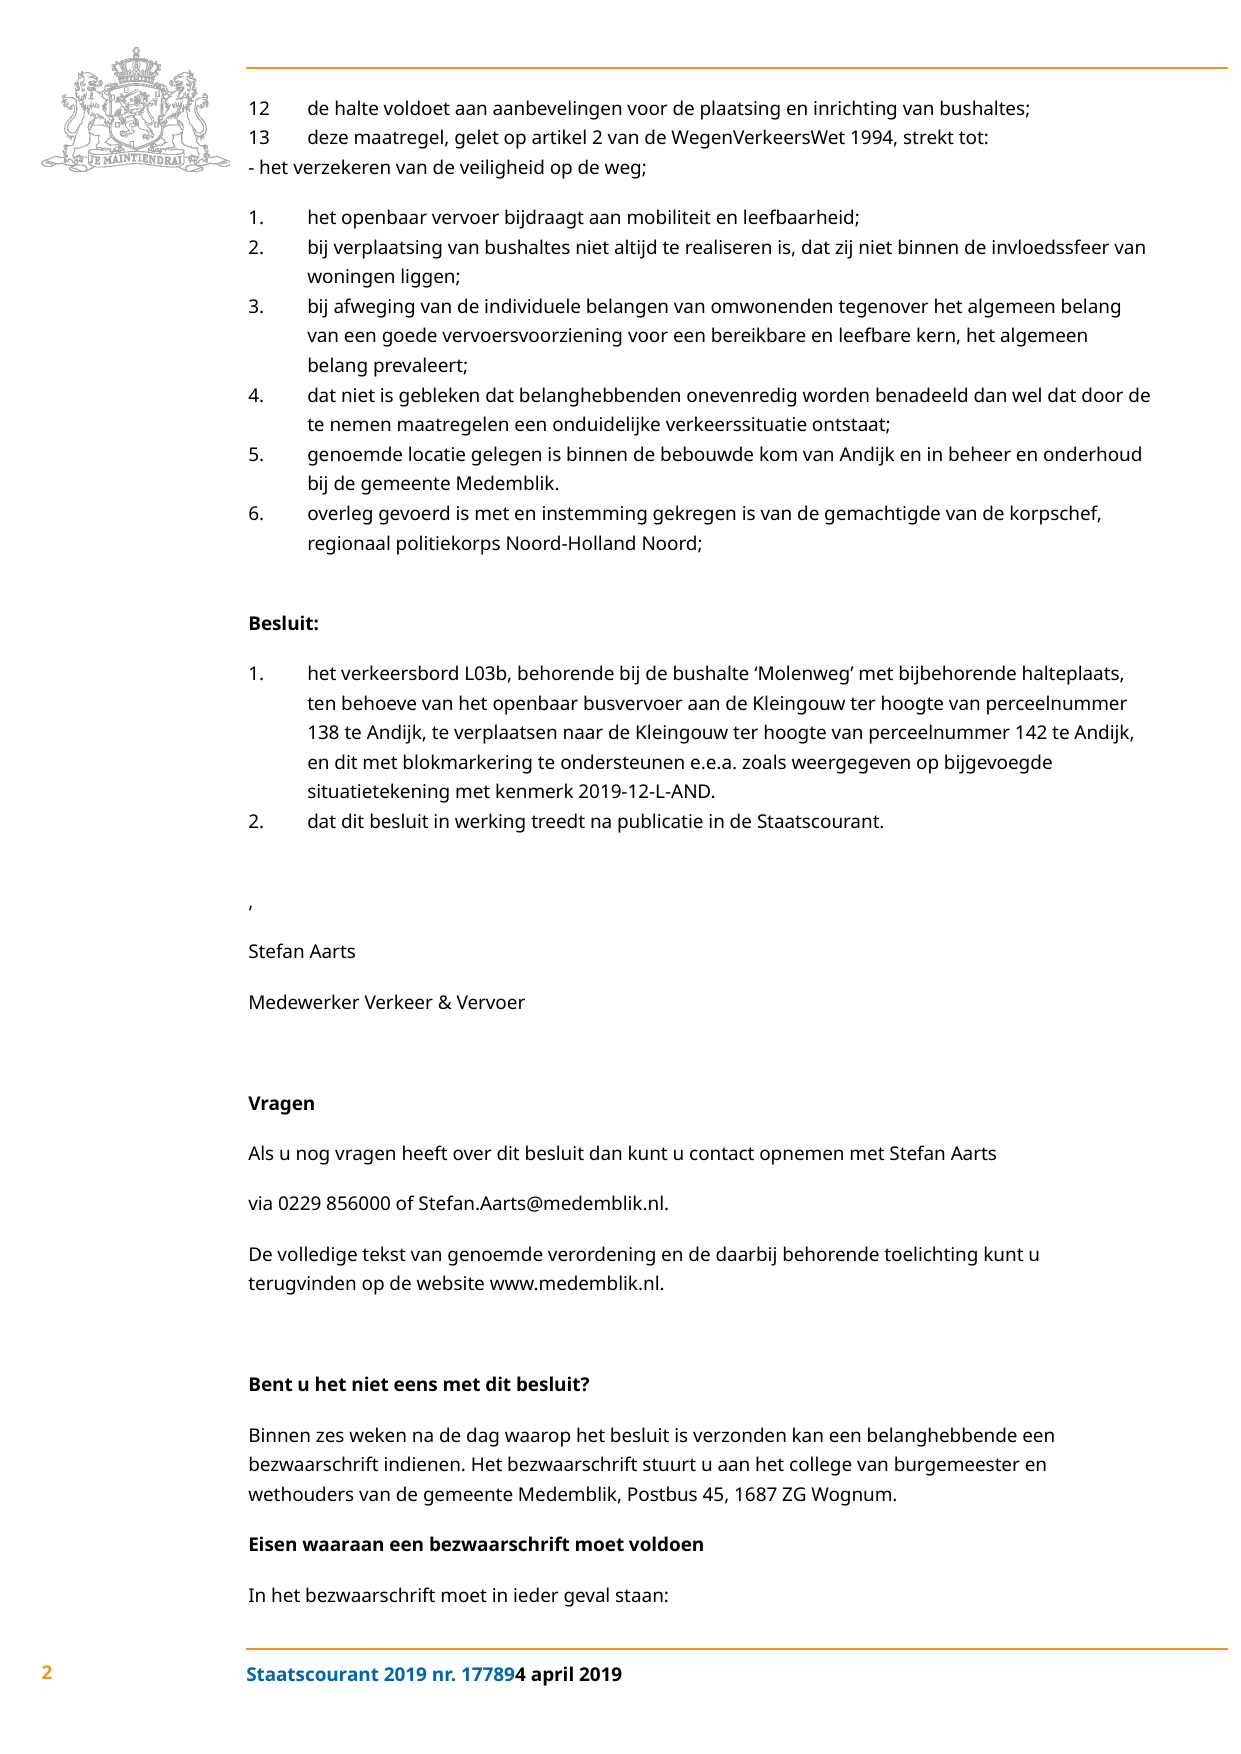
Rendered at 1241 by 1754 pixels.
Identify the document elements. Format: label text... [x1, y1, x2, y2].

list dat dit besluit in werking treedt na publicatie in de Staatscourant. [248, 808, 1152, 834]
text via 0229 856000 of Stefan.Aarts@medemblik.nl. [248, 1191, 1152, 1216]
text Stefan Aarts [248, 938, 1152, 964]
list het openbaar vervoer bijdraagt aan mobiliteit en leefbaarheid; [248, 204, 1152, 230]
list overleg gevoerd is met en instemming gekregen is van de gemachtigde van de korpschef, regionaal politiekorps Noord-Holland Noord; [248, 500, 1152, 556]
list het verkeersbord L03b, behorende bij de bushalte ‘Molenweg’ met bijbehorende halteplaats, ten behoeve van het openbaar busvervoer aan de Kleingouw ter hoogte van perceelnummer 138 te Andijk, te verplaatsen naar de Kleingouw ter hoogte van perceelnummer 142 te Andijk, en dit met blokmarkering te ondersteunen e.e.a. zoals weergegeven op bijgevoegde situatietekening met kenmerk 2019-12-L-AND. [248, 660, 1152, 804]
text Binnen zes weken na de dag waarop het besluit is verzonden kan een belanghebbende een bezwaarschrift indienen. Het bezwaarschrift stuurt u aan het college van burgemeester en wethouders van de gemeente Medemblik, Postbus 45, 1687 ZG Wognum. [248, 1422, 1152, 1507]
text Eisen waaraan een bezwaarschrift moet voldoen [248, 1531, 1152, 1557]
text In het bezwaarschrift moet in ieder geval staan: [248, 1582, 1152, 1608]
list de halte voldoet aan aanbevelingen voor de plaatsing en inrichting van bushaltes; [248, 95, 1152, 121]
text Bent u het niet eens met dit besluit? [248, 1371, 1152, 1397]
list bij verplaatsing van bushaltes niet altijd te realiseren is, dat zij niet binnen de invloedssfeer van woningen liggen; [248, 234, 1152, 289]
list genoemde locatie gelegen is binnen de bebouwde kom van Andijk en in beheer en onderhoud bij de gemeente Medemblik. [248, 441, 1152, 496]
text De volledige tekst van genoemde verordening en de daarbij behorende toelichting kunt u terugvinden op de website www.medemblik.nl. [248, 1241, 1152, 1296]
text Als u nog vragen heeft over dit besluit dan kunt u contact opnemen met Stefan Aarts [248, 1140, 1152, 1166]
picture [41, 47, 231, 172]
text Besluit: [248, 610, 1152, 636]
text Vragen [248, 1090, 1152, 1116]
text Medewerker Verkeer & Vervoer [248, 989, 1152, 1015]
list deze maatregel, gelet op artikel 2 van de WegenVerkeersWet 1994, strekt tot: [248, 124, 1152, 150]
text - het verzekeren van de veiligheid op de weg; [248, 154, 1152, 180]
list bij afweging van de individuele belangen van omwonenden tegenover het algemeen belang van een goede vervoersvoorziening voor een bereikbare en leefbare kern, het algemeen belang prevaleert; [248, 293, 1152, 378]
list dat niet is gebleken dat belanghebbenden onevenredig worden benadeeld dan wel dat door de te nemen maatregelen een onduidelijke verkeerssituatie ontstaat; [248, 382, 1152, 437]
text , [248, 888, 1152, 914]
